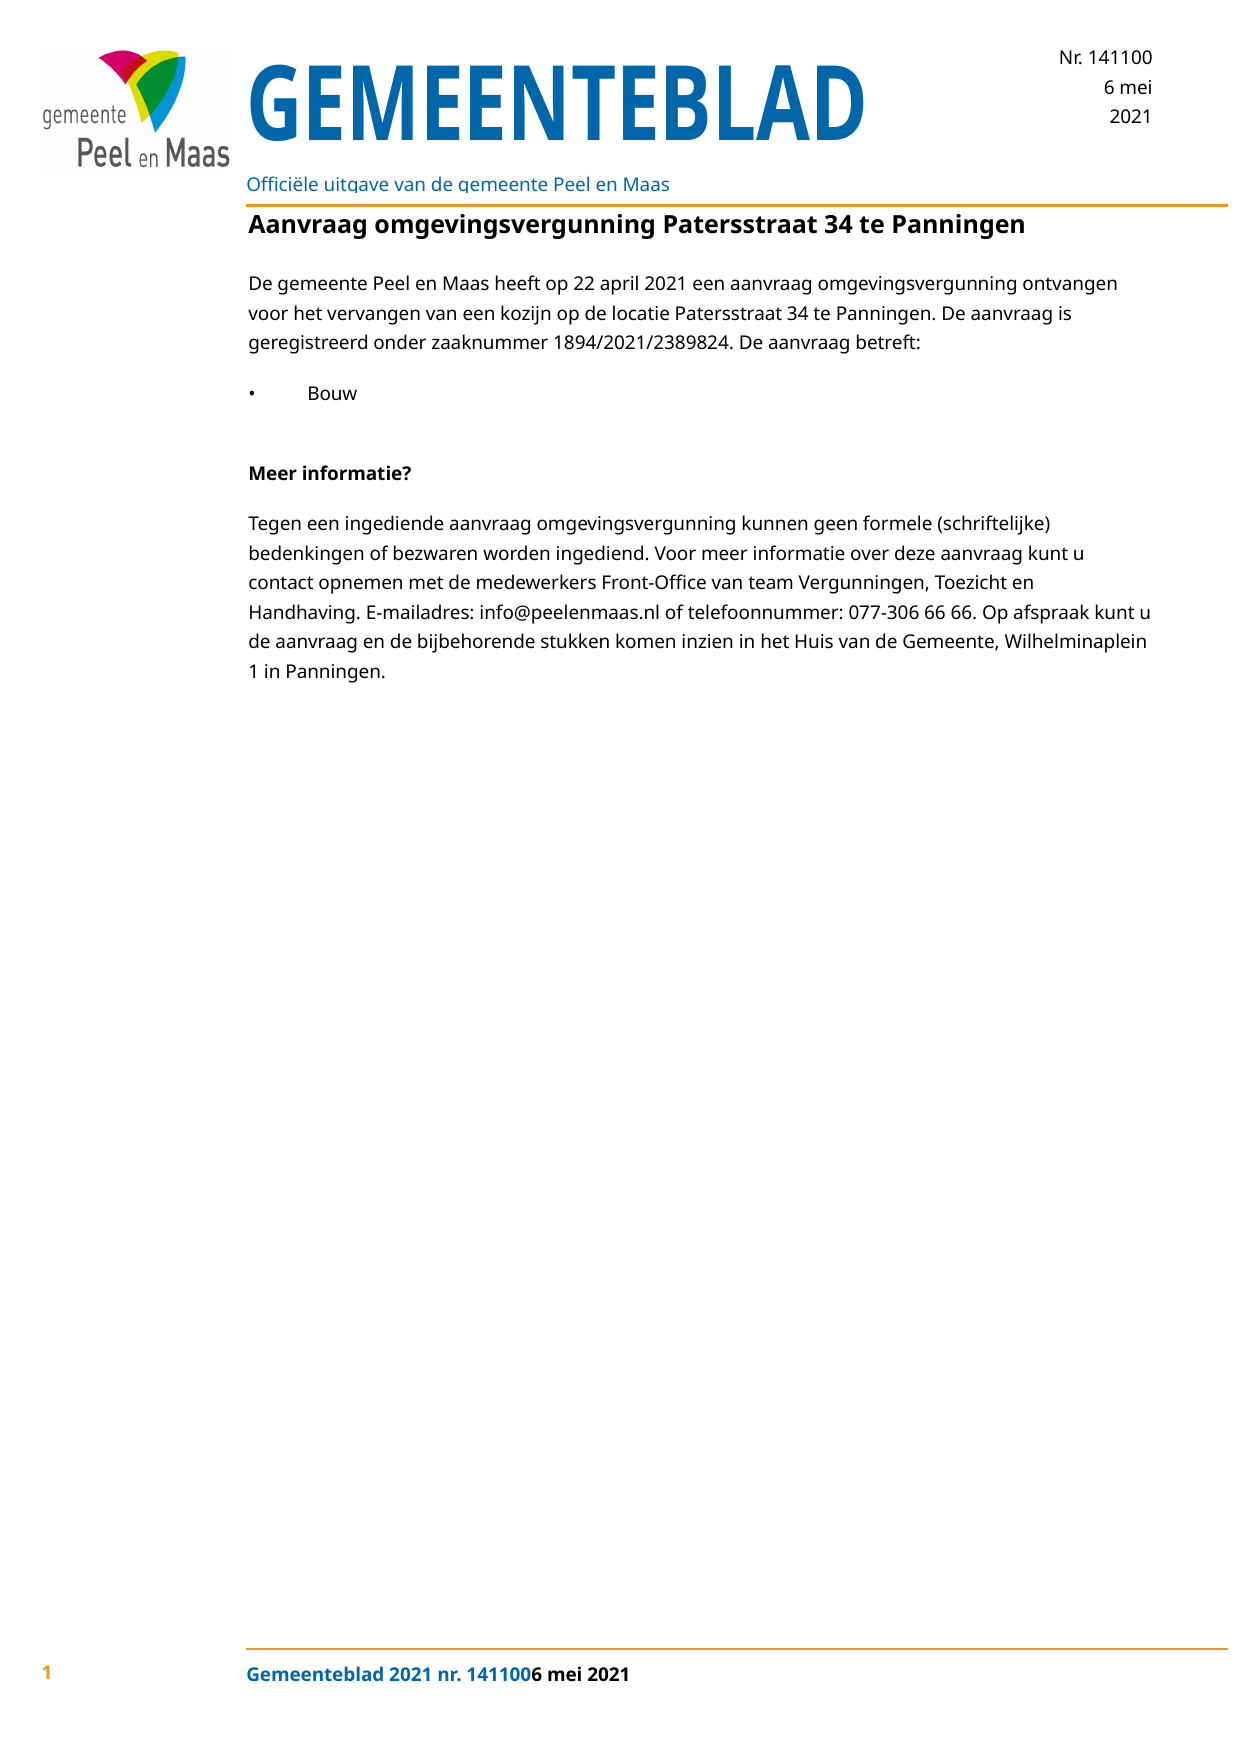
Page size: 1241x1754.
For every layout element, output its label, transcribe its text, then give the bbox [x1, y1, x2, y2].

text Tegen een ingediende aanvraag omgevingsvergunning kunnen geen formele (schriftelijke) bedenkingen of bezwaren worden ingediend. Voor meer informatie over deze aanvraag kunt u contact opnemen met de medewerkers Front-Office van team Vergunningen, Toezicht en Handhaving. E-mailadres: info@peelenmaas.nl of telefoonnummer: 077-306 66 66. Op afspraak kunt u de aanvraag en de bijbehorende stukken komen inzien in het Huis van de Gemeente, Wilhelminaplein 1 in Panningen. [248, 510, 1152, 684]
text De gemeente Peel en Maas heeft op 22 april 2021 een aanvraag omgevingsvergunning ontvangen voor het vervangen van een kozijn op de locatie Patersstraat 34 te Panningen. De aanvraag is geregistreerd onder zaaknummer 1894/2021/2389824. De aanvraag betreft: [248, 270, 1152, 355]
list Bouw [248, 380, 1152, 406]
text Meer informatie? [248, 460, 1152, 486]
text Aanvraag omgevingsvergunning Patersstraat 34 te Panningen [248, 207, 1152, 241]
picture [41, 47, 231, 172]
